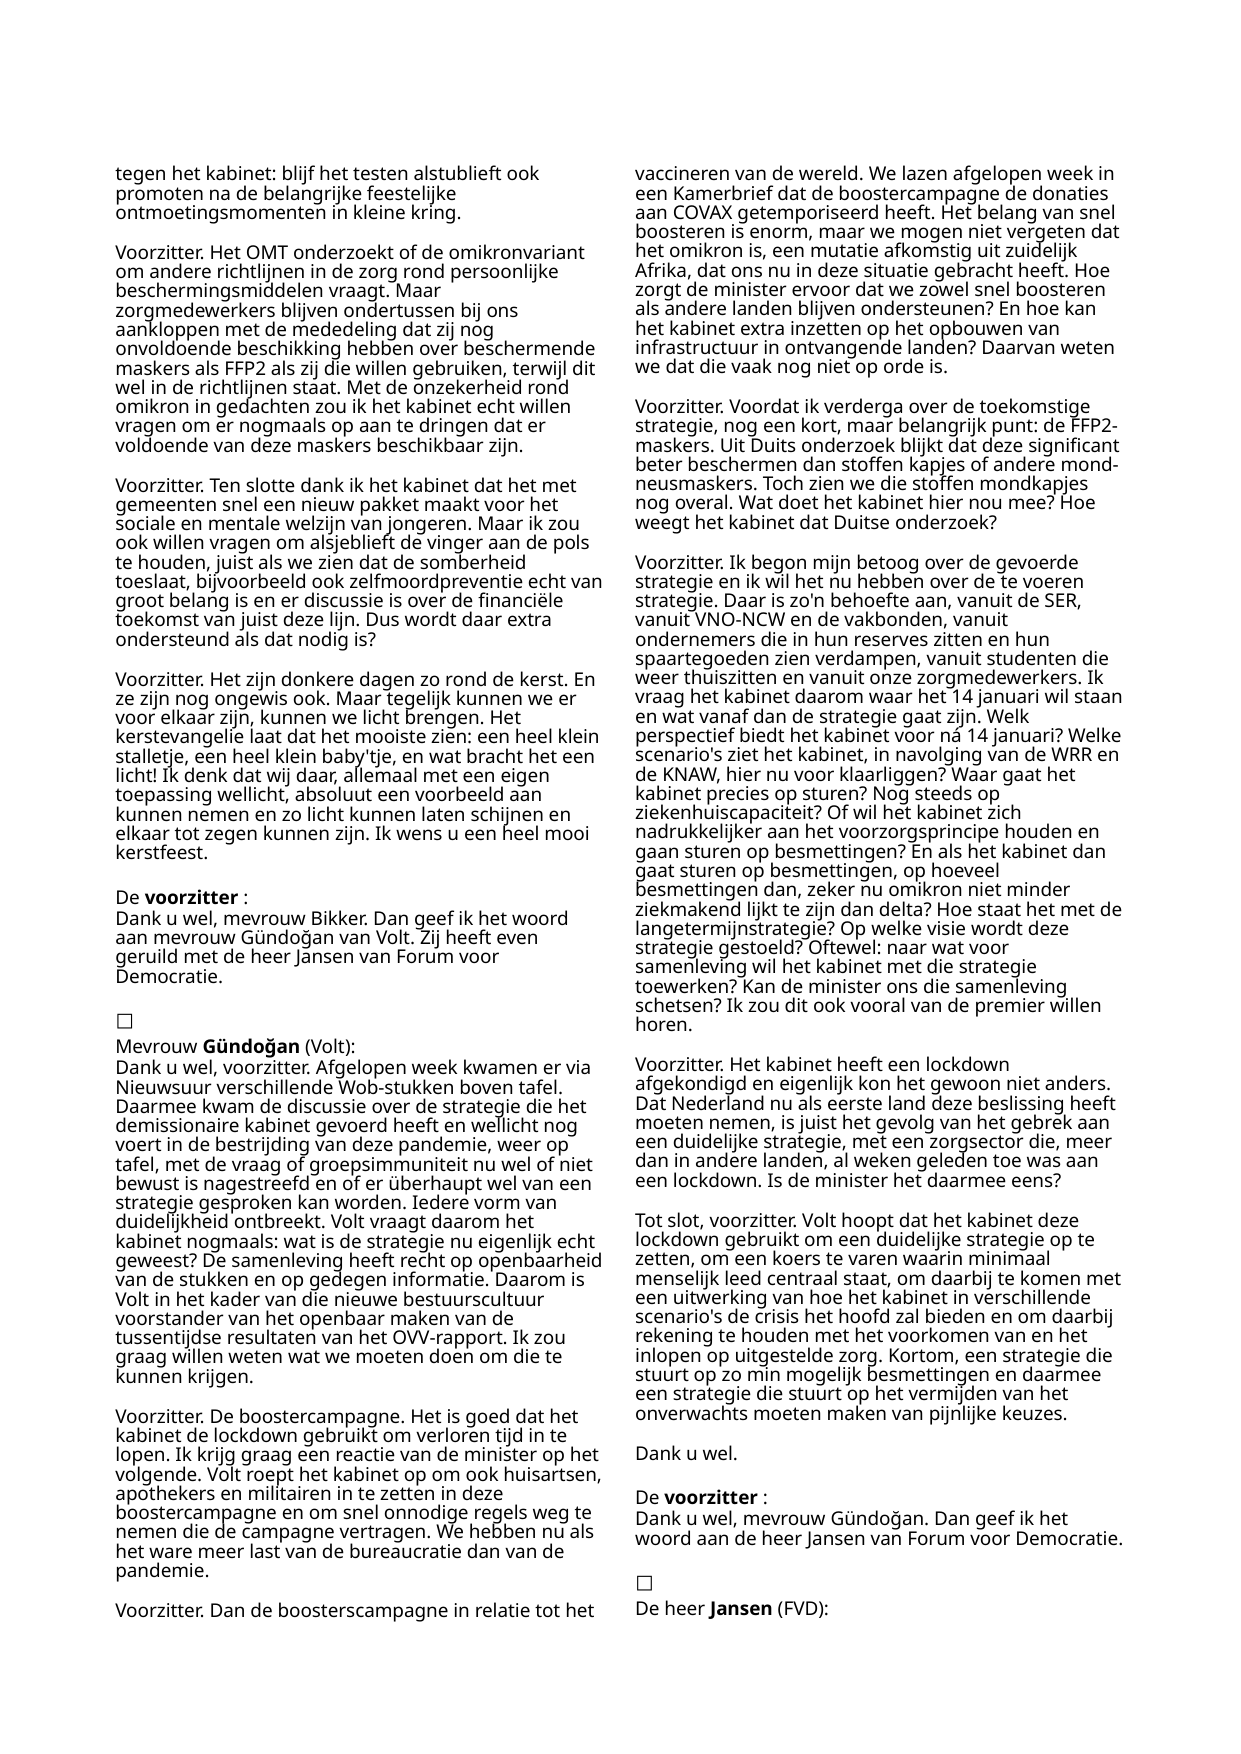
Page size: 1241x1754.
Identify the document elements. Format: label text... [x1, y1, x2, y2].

text Voorzitter. Ten slotte dank ik het kabinet dat het met gemeenten snel een nieuw pakket maakt voor het sociale en mentale welzijn van jongeren. Maar ik zou ook willen vragen om alsjeblieft de vinger aan de pols te houden, juist als we zien dat de somberheid toeslaat, bijvoorbeeld ook zelfmoordpreventie echt van groot belang is en er discussie is over de financiële toekomst van juist deze lijn. Dus wordt daar extra ondersteund als dat nodig is? [115, 477, 605, 650]
text Voorzitter. Het zijn donkere dagen zo rond de kerst. En ze zijn nog ongewis ook. Maar tegelijk kunnen we er voor elkaar zijn, kunnen we licht brengen. Het kerstevangelie laat dat het mooiste zien: een heel klein stalletje, een heel klein baby'tje, en wat bracht het een licht! Ik denk dat wij daar, allemaal met een eigen toepassing wellicht, absoluut een voorbeeld aan kunnen nemen en zo licht kunnen laten schijnen en elkaar tot zegen kunnen zijn. Ik wens u een heel mooi kerstfeest. [115, 671, 605, 863]
text Dank u wel, mevrouw Bikker. Dan geef ik het woord aan mevrouw Gündoğan van Volt. Zij heeft even geruild met de heer Jansen van Forum voor Democratie. [115, 910, 605, 987]
text ⬜ [635, 1570, 1125, 1595]
text ⬜ [115, 1008, 605, 1034]
text Voorzitter. Voordat ik verderga over de toekomstige strategie, nog een kort, maar belangrijk punt: de FFP2-maskers. Uit Duits onderzoek blijkt dat deze significant beter beschermen dan stoffen kapjes of andere mond-neusmaskers. Toch zien we die stoffen mondkapjes nog overal. Wat doet het kabinet hier nou mee? Hoe weegt het kabinet dat Duitse onderzoek? [635, 398, 1125, 533]
text De voorzitter : [635, 1484, 1125, 1510]
text Voorzitter. Het OMT onderzoekt of de omikronvariant om andere richtlijnen in de zorg rond persoonlijke beschermingsmiddelen vraagt. Maar zorgmedewerkers blijven ondertussen bij ons aankloppen met de mededeling dat zij nog onvoldoende beschikking hebben over beschermende maskers als FFP2 als zij die willen gebruiken, terwijl dit wel in de richtlijnen staat. Met de onzekerheid rond omikron in gedachten zou ik het kabinet echt willen vragen om er nogmaals op aan te dringen dat er voldoende van deze maskers beschikbaar zijn. [115, 244, 605, 456]
text Voorzitter. Dan de boosterscampagne in relatie tot het [115, 1602, 605, 1621]
text Dank u wel. [635, 1444, 1125, 1464]
text Voorzitter. Ik begon mijn betoog over de gevoerde strategie en ik wil het nu hebben over de te voeren strategie. Daar is zo'n behoefte aan, vanuit de SER, vanuit VNO-NCW en de vakbonden, vanuit ondernemers die in hun reserves zitten en hun spaartegoeden zien verdampen, vanuit studenten die weer thuiszitten en vanuit onze zorgmedewerkers. Ik vraag het kabinet daarom waar het 14 januari wil staan en wat vanaf dan de strategie gaat zijn. Welk perspectief biedt het kabinet voor ná 14 januari? Welke scenario's ziet het kabinet, in navolging van de WRR en de KNAW, hier nu voor klaarliggen? Waar gaat het kabinet precies op sturen? Nog steeds op ziekenhuiscapaciteit? Of wil het kabinet zich nadrukkelijker aan het voorzorgsprincipe houden en gaan sturen op besmettingen? En als het kabinet dan gaat sturen op besmettingen, op hoeveel besmettingen dan, zeker nu omikron niet minder ziekmakend lijkt te zijn dan delta? Hoe staat het met de langetermijnstrategie? Op welke visie wordt deze strategie gestoeld? Oftewel: naar wat voor samenleving wil het kabinet met die strategie toewerken? Kan de minister ons die samenleving schetsen? Ik zou dit ook vooral van de premier willen horen. [635, 554, 1125, 1035]
text Tot slot, voorzitter. Volt hoopt dat het kabinet deze lockdown gebruikt om een duidelijke strategie op te zetten, om een koers te varen waarin minimaal menselijk leed centraal staat, om daarbij te komen met een uitwerking van hoe het kabinet in verschillende scenario's de crisis het hoofd zal bieden en om daarbij rekening te houden met het voorkomen van en het inlopen op uitgestelde zorg. Kortom, een strategie die stuurt op zo min mogelijk besmettingen en daarmee een strategie die stuurt op het vermijden van het onverwachts moeten maken van pijnlijke keuzes. [635, 1212, 1125, 1424]
text vaccineren van de wereld. We lazen afgelopen week in een Kamerbrief dat de boostercampagne de donaties aan COVAX getemporiseerd heeft. Het belang van snel boosteren is enorm, maar we mogen niet vergeten dat het omikron is, een mutatie afkomstig uit zuidelijk Afrika, dat ons nu in deze situatie gebracht heeft. Hoe zorgt de minister ervoor dat we zowel snel boosteren als andere landen blijven ondersteunen? En hoe kan het kabinet extra inzetten op het opbouwen van infrastructuur in ontvangende landen? Daarvan weten we dat die vaak nog niet op orde is. [635, 165, 1125, 377]
text De voorzitter : [115, 884, 605, 910]
text Dank u wel, voorzitter. Afgelopen week kwamen er via Nieuwsuur verschillende Wob-stukken boven tafel. Daarmee kwam de discussie over de strategie die het demissionaire kabinet gevoerd heeft en wellicht nog voert in de bestrijding van deze pandemie, weer op tafel, met de vraag of groepsimmuniteit nu wel of niet bewust is nagestreefd en of er überhaupt wel van een strategie gesproken kan worden. Iedere vorm van duidelijkheid ontbreekt. Volt vraagt daarom het kabinet nogmaals: wat is de strategie nu eigenlijk echt geweest? De samenleving heeft recht op openbaarheid van de stukken en op gedegen informatie. Daarom is Volt in het kader van die nieuwe bestuurscultuur voorstander van het openbaar maken van de tussentijdse resultaten van het OVV-rapport. Ik zou graag willen weten wat we moeten doen om die te kunnen krijgen. [115, 1059, 605, 1387]
text De heer Jansen (FVD): [635, 1595, 1125, 1621]
text Voorzitter. De boostercampagne. Het is goed dat het kabinet de lockdown gebruikt om verloren tijd in te lopen. Ik krijg graag een reactie van de minister op het volgende. Volt roept het kabinet op om ook huisartsen, apothekers en militairen in te zetten in deze boostercampagne en om snel onnodige regels weg te nemen die de campagne vertragen. We hebben nu als het ware meer last van de bureaucratie dan van de pandemie. [115, 1408, 605, 1581]
text Dank u wel, mevrouw Gündoğan. Dan geef ik het woord aan de heer Jansen van Forum voor Democratie. [635, 1510, 1125, 1549]
text Mevrouw Gündoğan (Volt): [115, 1034, 605, 1059]
text Voorzitter. Het kabinet heeft een lockdown afgekondigd en eigenlijk kon het gewoon niet anders. Dat Nederland nu als eerste land deze beslissing heeft moeten nemen, is juist het gevolg van het gebrek aan een duidelijke strategie, met een zorgsector die, meer dan in andere landen, al weken geleden toe was aan een lockdown. Is de minister het daarmee eens? [635, 1056, 1125, 1191]
text tegen het kabinet: blijf het testen alstublieft ook promoten na de belangrijke feestelijke ontmoetingsmomenten in kleine kring. [115, 165, 605, 223]
